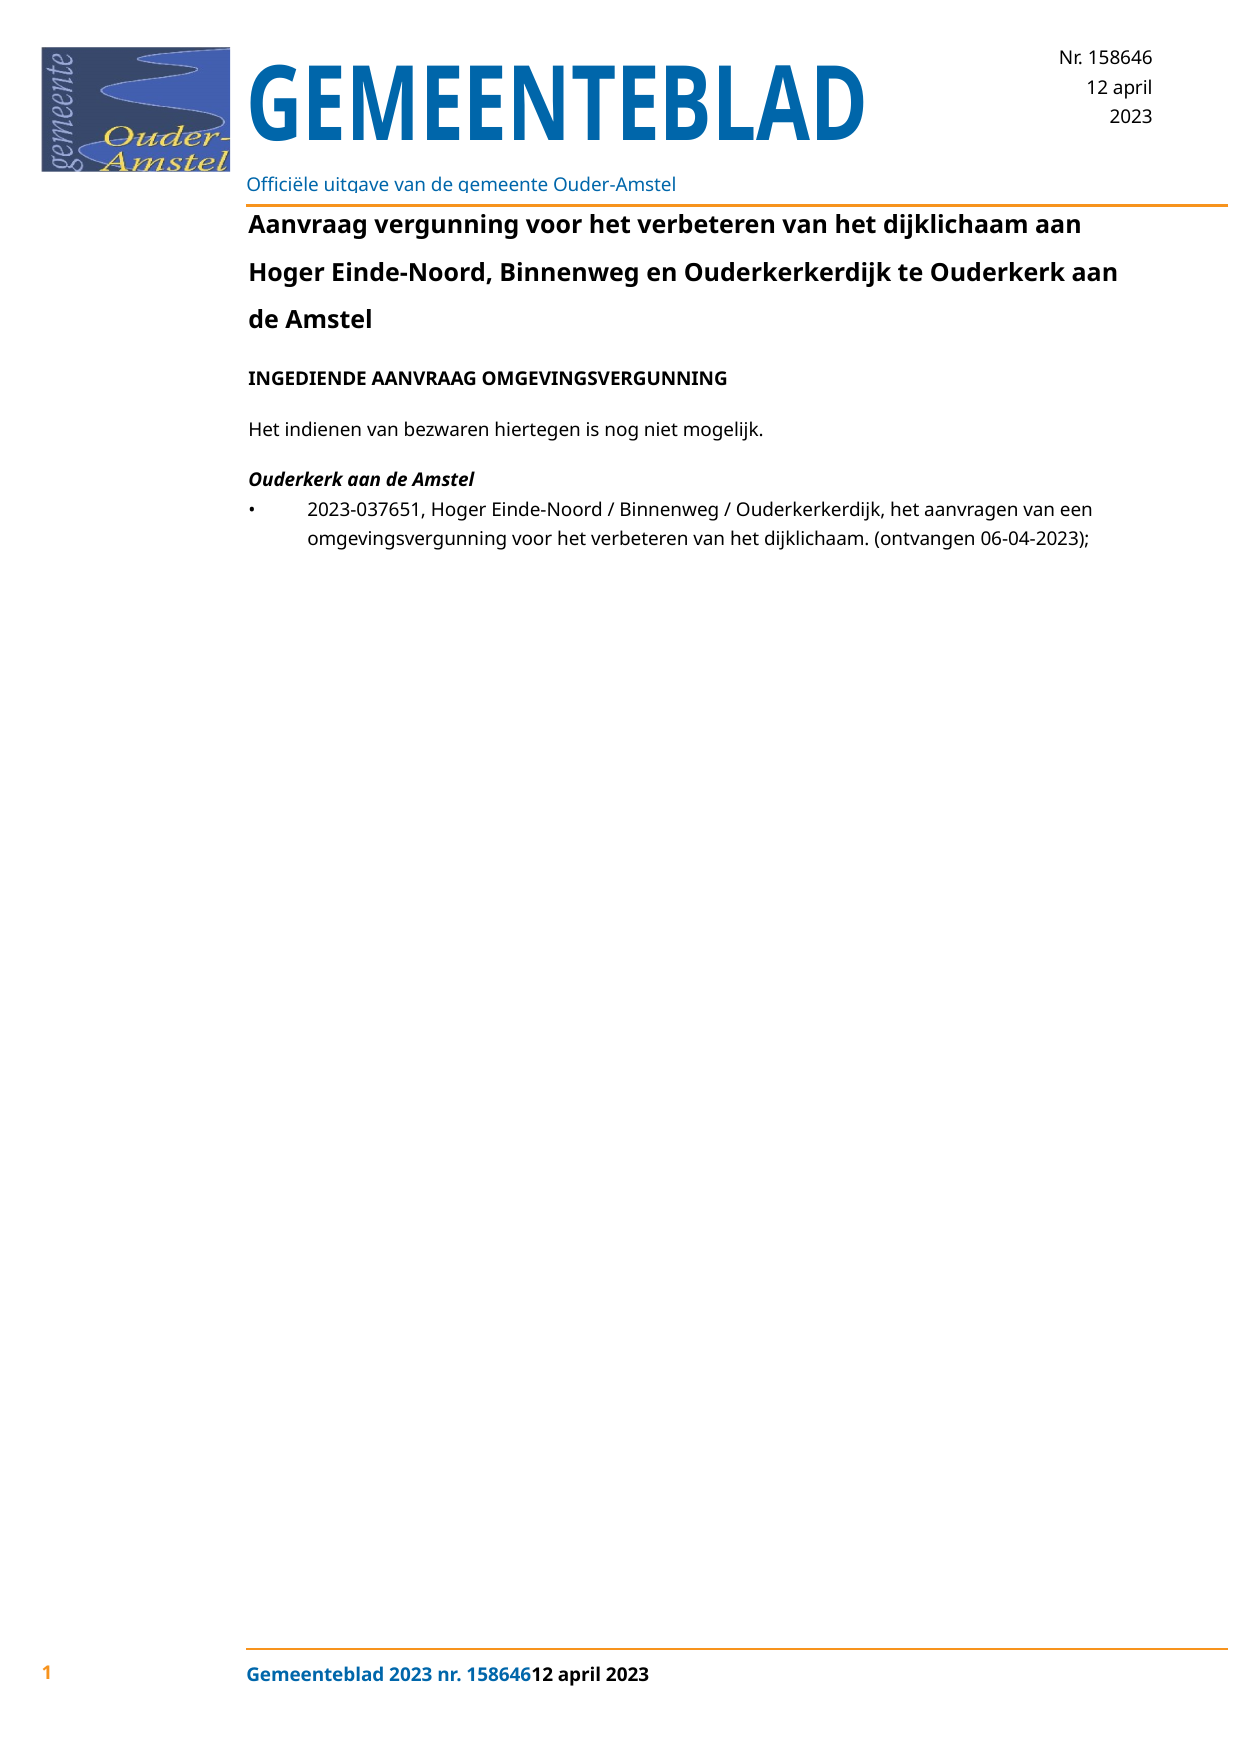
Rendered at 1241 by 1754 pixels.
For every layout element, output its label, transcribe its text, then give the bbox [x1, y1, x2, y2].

text INGEDIENDE AANVRAAG OMGEVINGSVERGUNNING [248, 366, 1152, 391]
text Aanvraag vergunning voor het verbeteren van het dijklichaam aan Hoger Einde-Noord, Binnenweg en Ouderkerkerdijk te Ouderkerk aan de Amstel [248, 207, 1152, 336]
text Ouderkerk aan de Amstel [248, 466, 1152, 492]
list 2023-037651, Hoger Einde-Noord / Binnenweg / Ouderkerkerdijk, het aanvragen van een omgevingsvergunning voor het verbeteren van het dijklichaam. (ontvangen 06-04-2023); [248, 496, 1152, 551]
picture [41, 47, 231, 172]
text Het indienen van bezwaren hiertegen is nog niet mogelijk. [248, 416, 1152, 442]
